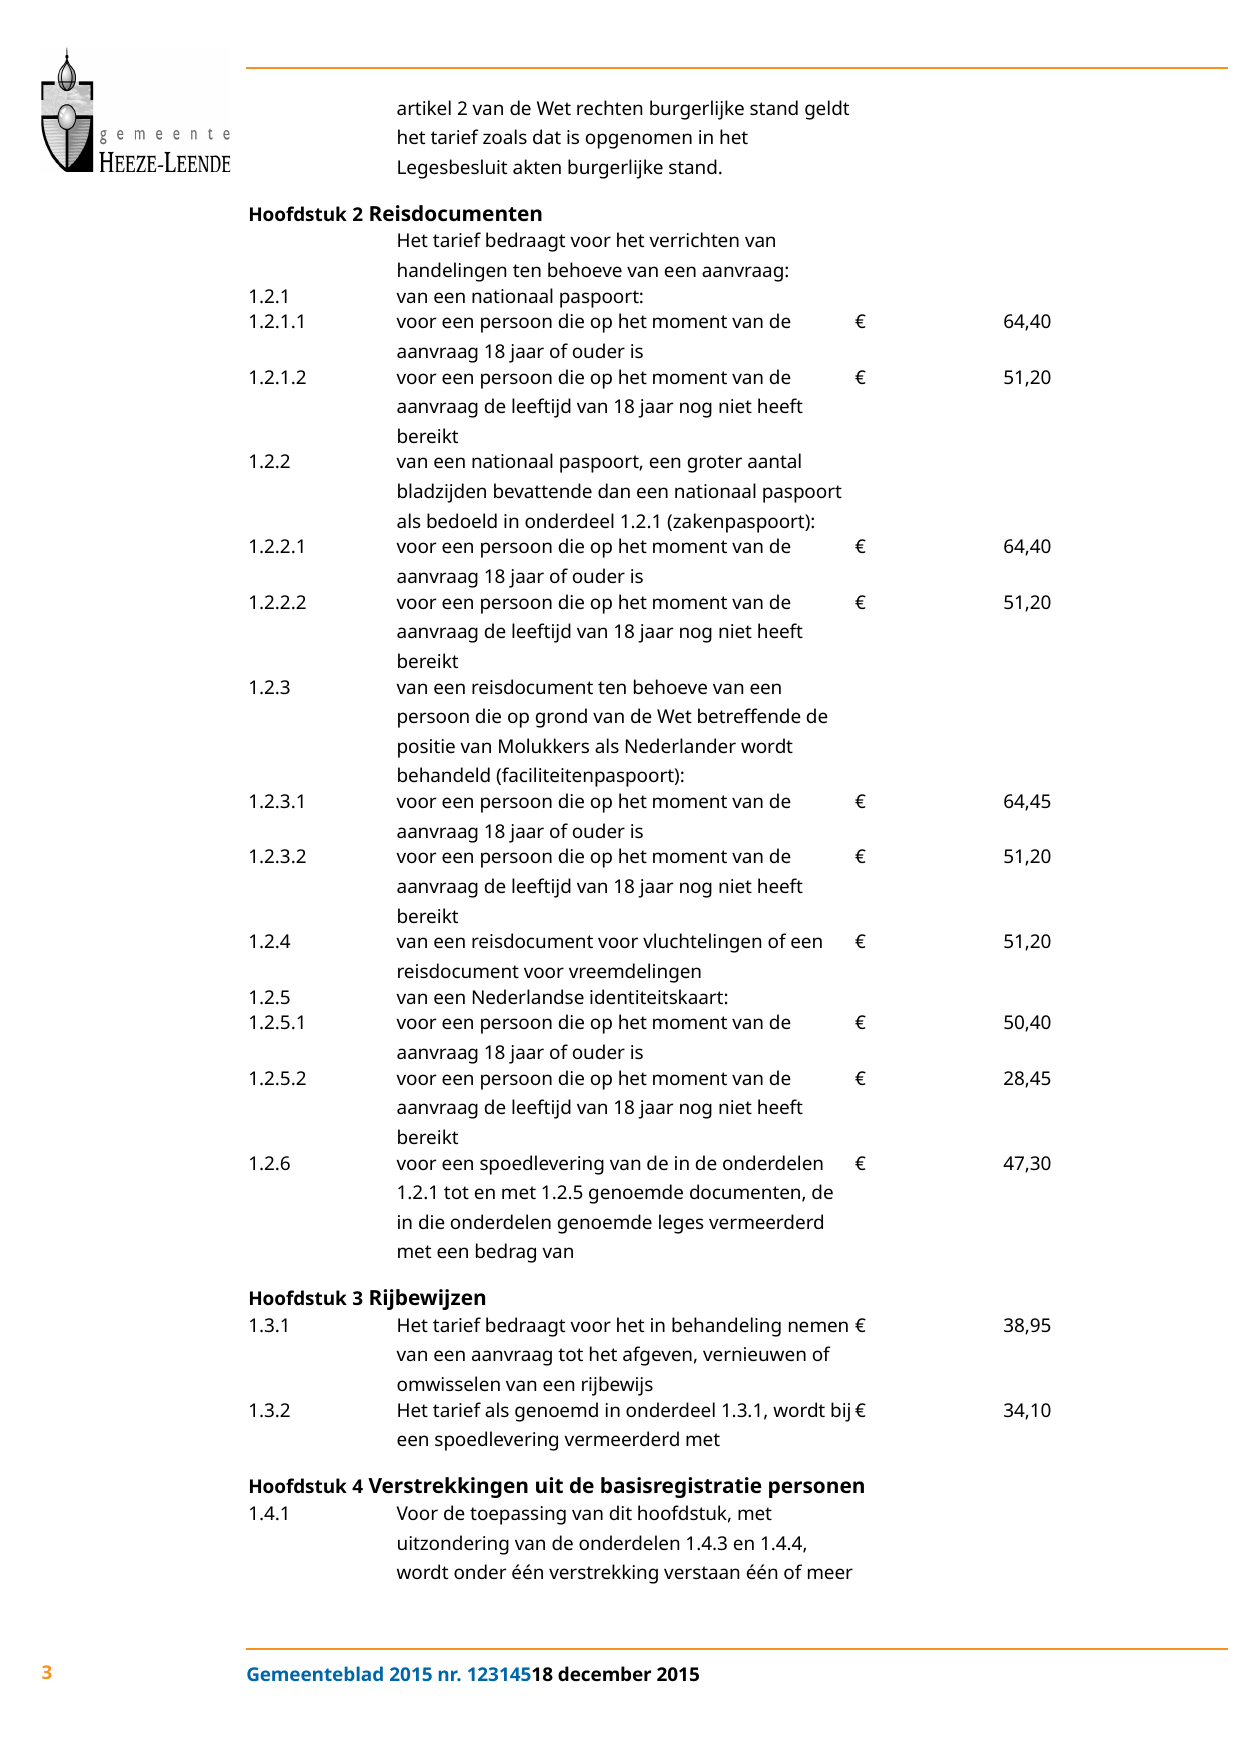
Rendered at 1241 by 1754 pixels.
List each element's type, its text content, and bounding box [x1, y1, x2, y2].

table_header [248, 228, 396, 283]
table_cell € [855, 1010, 1003, 1065]
table_cell [1003, 95, 1152, 180]
table_cell 1.2.1.1 [248, 309, 396, 364]
table_cell [855, 674, 1003, 788]
table_cell voor een persoon die op het moment van de aanvraag de leeftijd van 18 jaar nog niet heeft bereikt [396, 844, 855, 928]
table_cell 1.2.2 [248, 449, 396, 534]
table_cell van een reisdocument ten behoeve van een persoon die op grond van de Wet betreffende de positie van Molukkers als Nederlander wordt behandeld (faciliteitenpaspoort): [396, 674, 855, 788]
text Hoofdstuk 2 Reisdocumenten [248, 199, 1152, 227]
table_cell € [855, 1065, 1003, 1150]
table_cell € [855, 589, 1003, 674]
table_cell 1.2.3 [248, 674, 396, 788]
table_cell € [855, 1150, 1003, 1264]
table_cell voor een persoon die op het moment van de aanvraag de leeftijd van 18 jaar nog niet heeft bereikt [396, 589, 855, 674]
table_cell 1.2.1 [248, 283, 396, 308]
table_cell 34,10 [1003, 1397, 1152, 1452]
table_cell voor een persoon die op het moment van de aanvraag 18 jaar of ouder is [396, 788, 855, 844]
table_cell € [855, 534, 1003, 589]
table_cell 1.3.2 [248, 1397, 396, 1452]
table_cell voor een persoon die op het moment van de aanvraag 18 jaar of ouder is [396, 309, 855, 364]
table_cell 1.2.3.2 [248, 844, 396, 928]
table_cell 1.2.6 [248, 1150, 396, 1264]
table_cell van een reisdocument voor vluchtelingen of een reisdocument voor vreemdelingen [396, 929, 855, 984]
table_cell € [855, 1397, 1003, 1452]
table_cell € [855, 788, 1003, 844]
table_cell [855, 984, 1003, 1009]
table_cell artikel 2 van de Wet rechten burgerlijke stand geldt het tarief zoals dat is opgenomen in het Legesbesluit akten burgerlijke stand. [396, 95, 855, 180]
table_cell voor een spoedlevering van de in de onderdelen 1.2.1 tot en met 1.2.5 genoemde documenten, de in die onderdelen genoemde leges vermeerderd met een bedrag van [396, 1150, 855, 1264]
table_cell 64,40 [1003, 309, 1152, 364]
table_cell 51,20 [1003, 589, 1152, 674]
table_cell voor een persoon die op het moment van de aanvraag de leeftijd van 18 jaar nog niet heeft bereikt [396, 364, 855, 449]
table_cell [855, 283, 1003, 308]
table_cell voor een persoon die op het moment van de aanvraag de leeftijd van 18 jaar nog niet heeft bereikt [396, 1065, 855, 1150]
table_cell 50,40 [1003, 1010, 1152, 1065]
table_cell 47,30 [1003, 1150, 1152, 1264]
table_cell 1.2.3.1 [248, 788, 396, 844]
table_cell [1003, 449, 1152, 534]
table_cell voor een persoon die op het moment van de aanvraag 18 jaar of ouder is [396, 1010, 855, 1065]
table_header Het tarief bedraagt voor het verrichten van handelingen ten behoeve van een aanvraag: [396, 228, 855, 283]
table_cell [1003, 984, 1152, 1009]
table_header € [855, 1312, 1003, 1397]
table_cell [855, 95, 1003, 180]
table_cell € [855, 929, 1003, 984]
table_cell 1.2.5.1 [248, 1010, 396, 1065]
table_cell € [855, 364, 1003, 449]
table_cell 51,20 [1003, 364, 1152, 449]
table_header [855, 228, 1003, 283]
table_header Het tarief bedraagt voor het in behandeling nemen van een aanvraag tot het afgeven, vernieuwen of omwisselen van een rijbewijs [396, 1312, 855, 1397]
table_cell van een nationaal paspoort, een groter aantal bladzijden bevattende dan een nationaal paspoort als bedoeld in onderdeel 1.2.1 (zakenpaspoort): [396, 449, 855, 534]
table_cell 1.2.5 [248, 984, 396, 1009]
table_header 1.4.1 [248, 1500, 396, 1585]
table_cell 1.2.2.2 [248, 589, 396, 674]
table_cell [1003, 283, 1152, 308]
table_cell € [855, 309, 1003, 364]
table_cell 28,45 [1003, 1065, 1152, 1150]
table_header Voor de toepassing van dit hoofdstuk, met uitzondering van de onderdelen 1.4.3 en 1.4.4, wordt onder één verstrekking verstaan één of meer [396, 1500, 855, 1585]
table_cell 64,45 [1003, 788, 1152, 844]
table_cell van een nationaal paspoort: [396, 283, 855, 308]
table_cell 1.2.4 [248, 929, 396, 984]
table_cell 1.2.2.1 [248, 534, 396, 589]
table_cell voor een persoon die op het moment van de aanvraag 18 jaar of ouder is [396, 534, 855, 589]
table_header [1003, 1500, 1152, 1585]
table_header [855, 1500, 1003, 1585]
table_cell € [855, 844, 1003, 928]
table_cell van een Nederlandse identiteitskaart: [396, 984, 855, 1009]
text Hoofdstuk 4 Verstrekkingen uit de basisregistratie personen [248, 1472, 1152, 1500]
table_header 38,95 [1003, 1312, 1152, 1397]
table_header 1.3.1 [248, 1312, 396, 1397]
table_cell 64,40 [1003, 534, 1152, 589]
table_cell [1003, 674, 1152, 788]
text Hoofdstuk 3 Rijbewijzen [248, 1283, 1152, 1312]
table_cell 51,20 [1003, 929, 1152, 984]
table_cell Het tarief als genoemd in onderdeel 1.3.1, wordt bij een spoedlevering vermeerderd met [396, 1397, 855, 1452]
table_cell 1.2.1.2 [248, 364, 396, 449]
table_header [1003, 228, 1152, 283]
picture [41, 47, 231, 172]
table_cell [248, 95, 396, 180]
table_cell [855, 449, 1003, 534]
table_cell 51,20 [1003, 844, 1152, 928]
table_cell 1.2.5.2 [248, 1065, 396, 1150]
